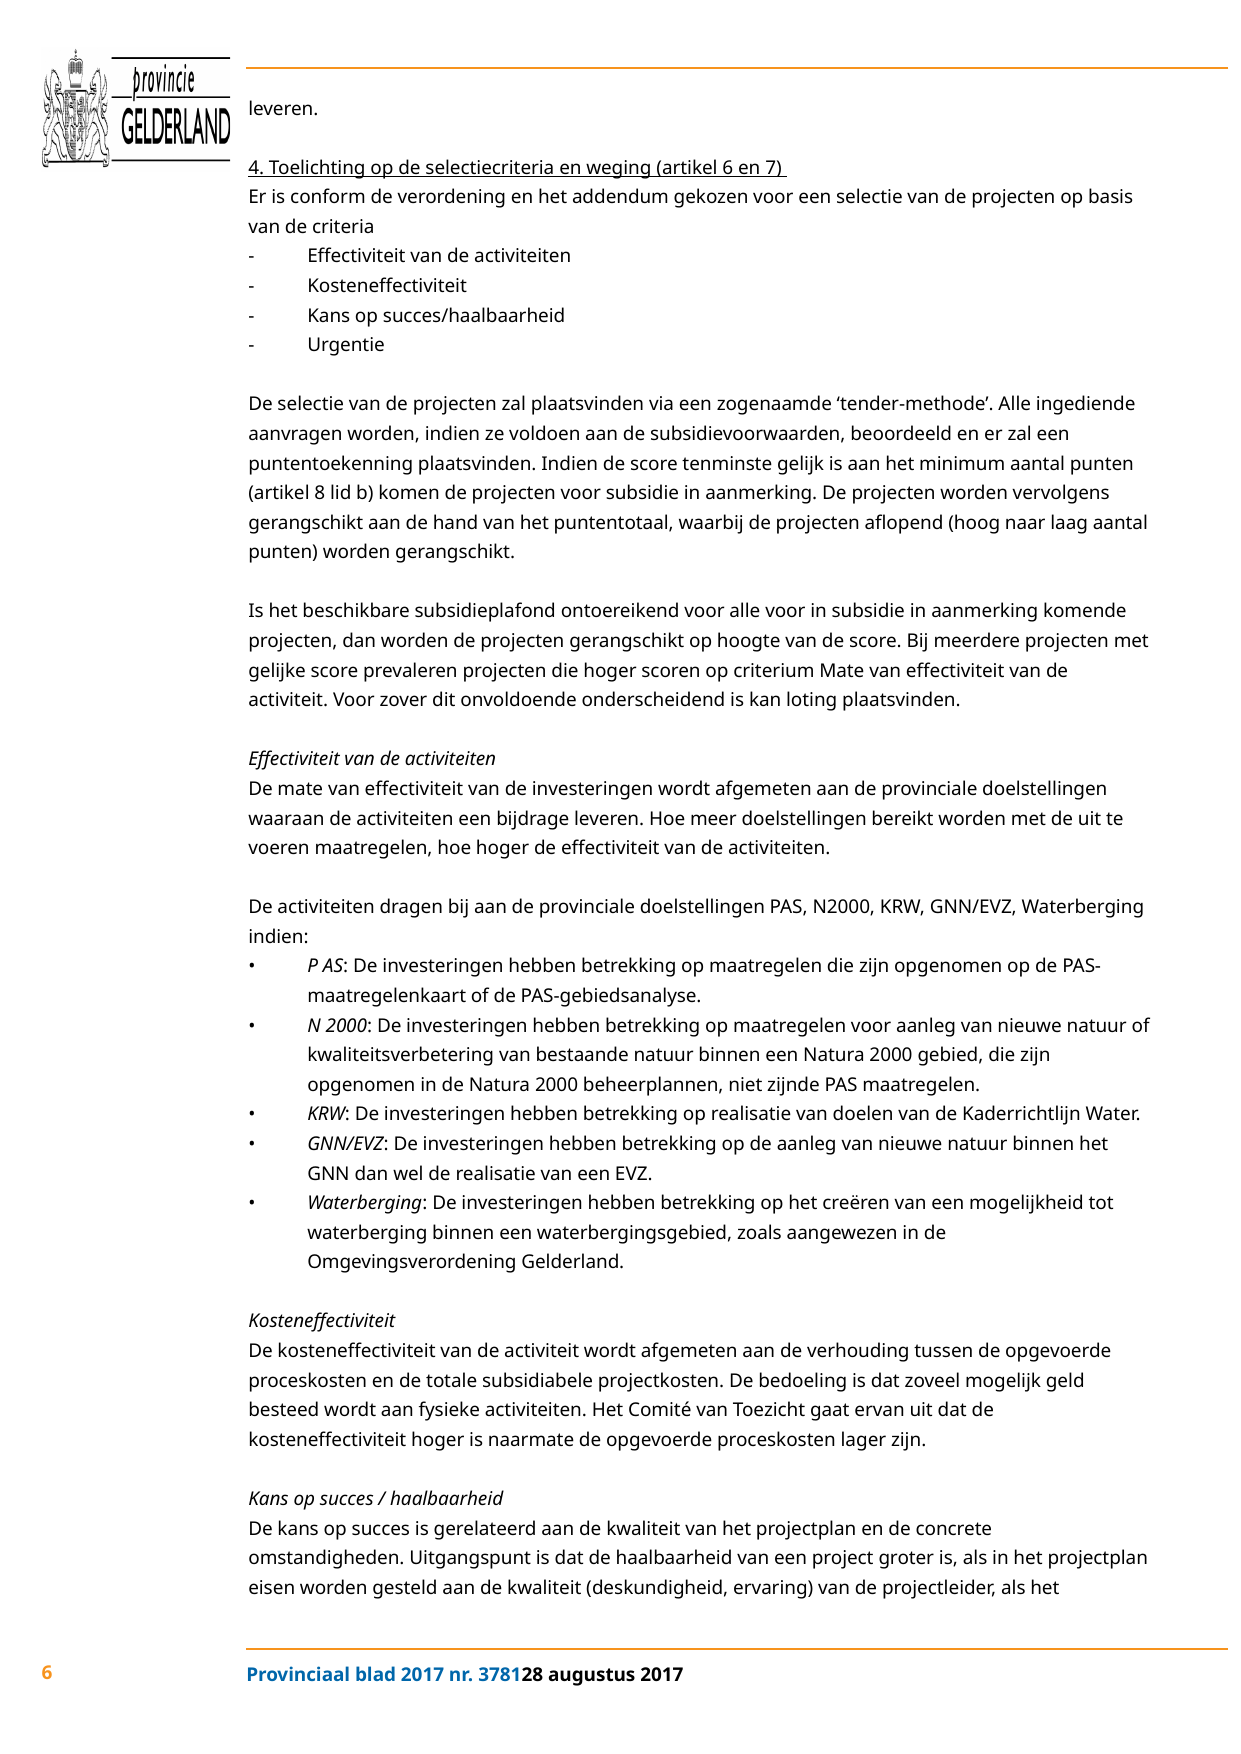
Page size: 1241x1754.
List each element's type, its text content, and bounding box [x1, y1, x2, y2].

text De activiteiten dragen bij aan de provinciale doelstellingen PAS, N2000, KRW, GNN/EVZ, Waterberging indien: [248, 893, 1152, 949]
text 4. Toelichting op de selectiecriteria en weging (artikel 6 en 7) [248, 154, 1152, 180]
text leveren. [248, 95, 1152, 121]
list Kans op succes/haalbaarheid [248, 302, 1152, 328]
list Waterberging: De investeringen hebben betrekking op het creëren van een mogelijkheid tot waterberging binnen een waterbergingsgebied, zoals aangewezen in de Omgevingsverordening Gelderland. [248, 1189, 1152, 1274]
text De kosteneffectiviteit van de activiteit wordt afgemeten aan de verhouding tussen de opgevoerde proceskosten en de totale subsidiabele projectkosten. De bedoeling is dat zoveel mogelijk geld besteed wordt aan fysieke activiteiten. Het Comité van Toezicht gaat ervan uit dat de kosteneffectiviteit hoger is naarmate de opgevoerde proceskosten lager zijn. [248, 1337, 1152, 1452]
text Kosteneffectiviteit [248, 1308, 1152, 1333]
text De mate van effectiviteit van de investeringen wordt afgemeten aan de provinciale doelstellingen waaraan de activiteiten een bijdrage leveren. Hoe meer doelstellingen bereikt worden met de uit te voeren maatregelen, hoe hoger de effectiviteit van de activiteiten. [248, 775, 1152, 860]
list KRW: De investeringen hebben betrekking op realisatie van doelen van de Kaderrichtlijn Water. [248, 1101, 1152, 1126]
text De kans op succes is gerelateerd aan de kwaliteit van het projectplan en de concrete omstandigheden. Uitgangspunt is dat de haalbaarheid van een project groter is, als in het projectplan eisen worden gesteld aan de kwaliteit (deskundigheid, ervaring) van de projectleider, als het [248, 1515, 1152, 1600]
text Kans op succes / haalbaarheid [248, 1485, 1152, 1511]
text De selectie van de projecten zal plaatsvinden via een zogenaamde ‘tender-methode’. Alle ingediende aanvragen worden, indien ze voldoen aan de subsidievoorwaarden, beoordeeld en er zal een puntentoekenning plaatsvinden. Indien de score tenminste gelijk is aan het minimum aantal punten (artikel 8 lid b) komen de projecten voor subsidie in aanmerking. De projecten worden vervolgens gerangschikt aan de hand van het puntentotaal, waarbij de projecten aflopend (hoog naar laag aantal punten) worden gerangschikt. [248, 391, 1152, 564]
text Effectiviteit van de activiteiten [248, 746, 1152, 771]
list Kosteneffectiviteit [248, 272, 1152, 298]
list Urgentie [248, 331, 1152, 357]
picture [41, 47, 231, 172]
text Er is conform de verordening en het addendum gekozen voor een selectie van de projecten op basis van de criteria [248, 183, 1152, 239]
text Is het beschikbare subsidieplafond ontoereikend voor alle voor in subsidie in aanmerking komende projecten, dan worden de projecten gerangschikt op hoogte van de score. Bij meerdere projecten met gelijke score prevaleren projecten die hoger scoren op criterium Mate van effectiviteit van de activiteit. Voor zover dit onvoldoende onderscheidend is kan loting plaatsvinden. [248, 598, 1152, 712]
list P AS: De investeringen hebben betrekking op maatregelen die zijn opgenomen op de PAS-maatregelenkaart of de PAS-gebiedsanalyse. [248, 953, 1152, 1008]
list Effectiviteit van de activiteiten [248, 243, 1152, 268]
list GNN/EVZ: De investeringen hebben betrekking op de aanleg van nieuwe natuur binnen het GNN dan wel de realisatie van een EVZ. [248, 1130, 1152, 1186]
list N 2000: De investeringen hebben betrekking op maatregelen voor aanleg van nieuwe natuur of kwaliteitsverbetering van bestaande natuur binnen een Natura 2000 gebied, die zijn opgenomen in de Natura 2000 beheerplannen, niet zijnde PAS maatregelen. [248, 1012, 1152, 1097]
